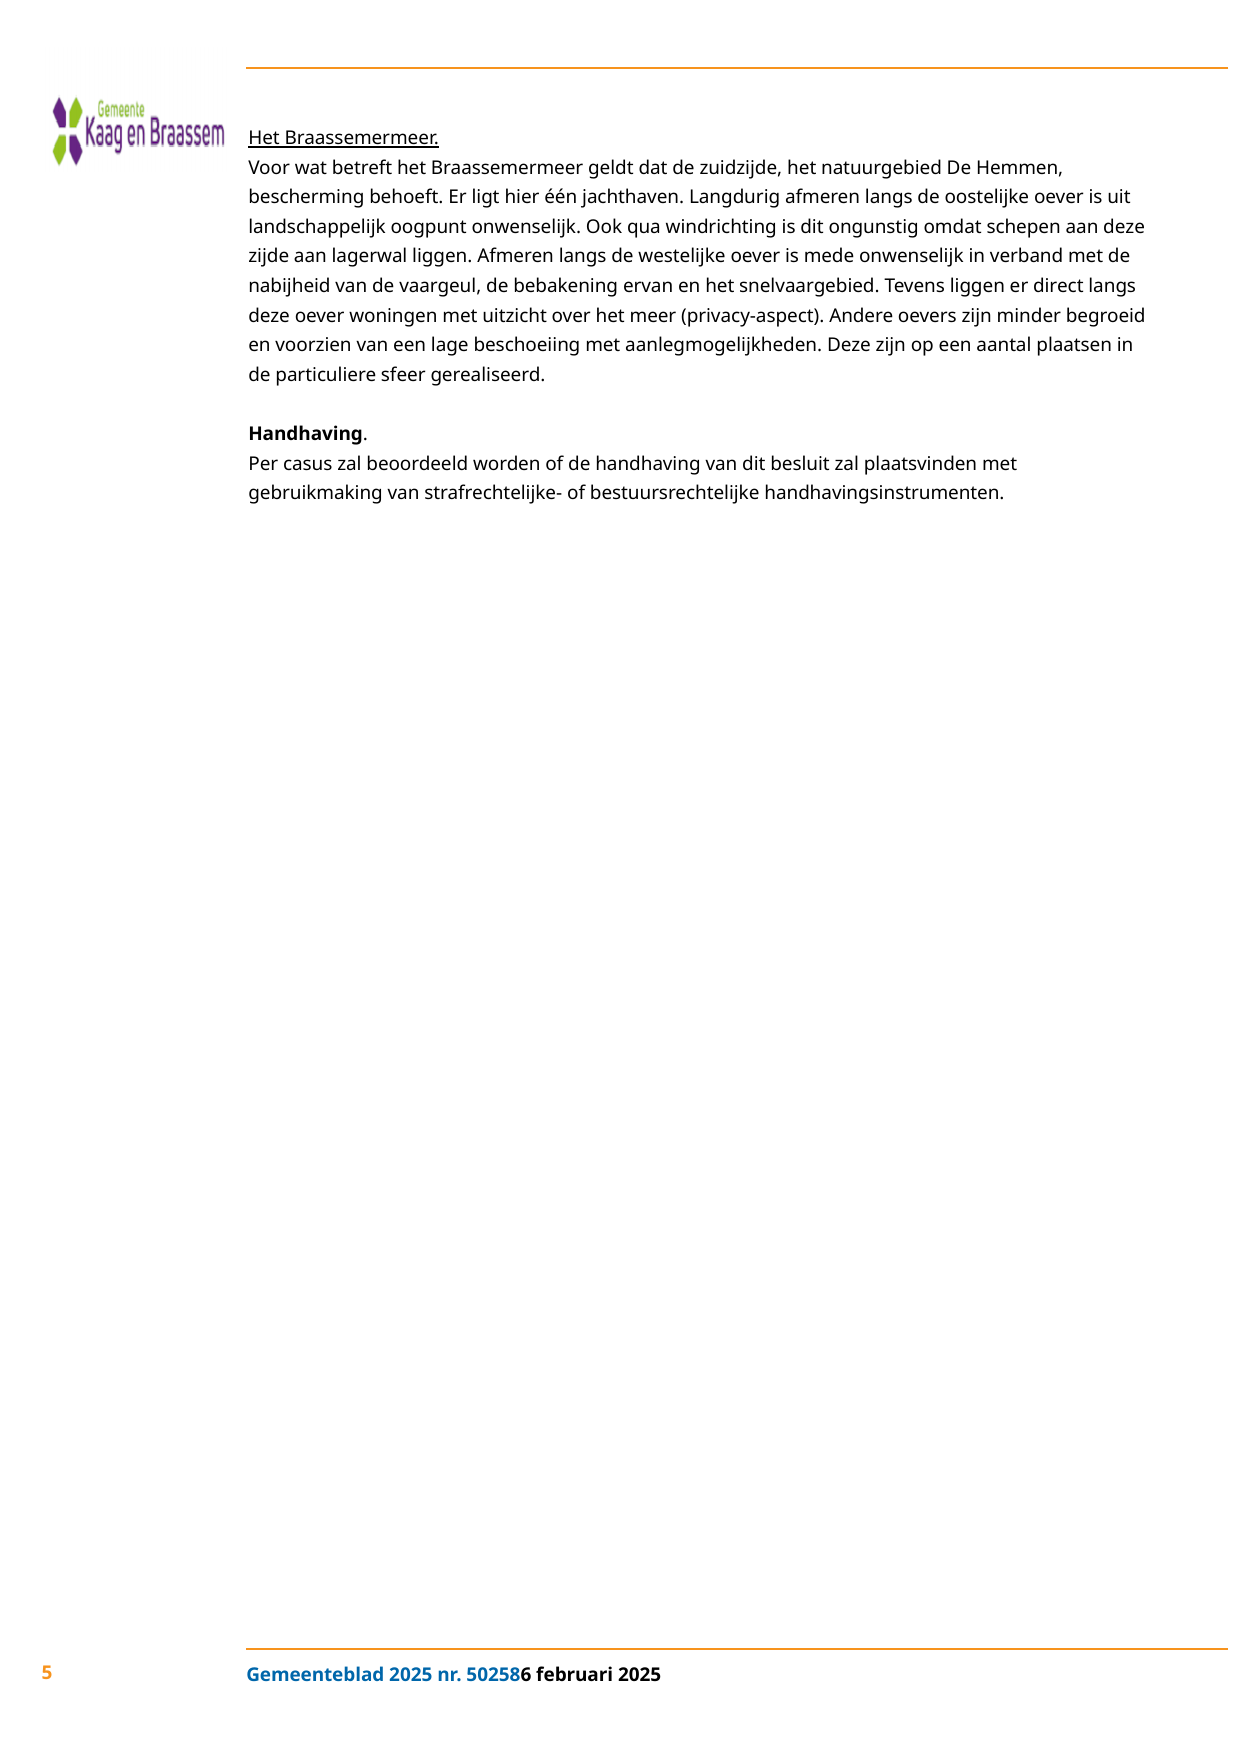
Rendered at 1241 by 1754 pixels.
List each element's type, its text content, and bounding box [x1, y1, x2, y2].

picture [41, 47, 231, 172]
text Voor wat betreft het Braassemermeer geldt dat de zuidzijde, het natuurgebied De Hemmen, bescherming behoeft. Er ligt hier één jachthaven. Langdurig afmeren langs de oostelijke oever is uit landschappelijk oogpunt onwenselijk. Ook qua windrichting is dit ongunstig omdat schepen aan deze zijde aan lagerwal liggen. Afmeren langs de westelijke oever is mede onwenselijk in verband met de nabijheid van de vaargeul, de bebakening ervan en het snelvaargebied. Tevens liggen er direct langs deze oever woningen met uitzicht over het meer (privacy-aspect). Andere oevers zijn minder begroeid en voorzien van een lage beschoeiing met aanlegmogelijkheden. Deze zijn op een aantal plaatsen in de particuliere sfeer gerealiseerd. [248, 154, 1152, 387]
text Het Braassemermeer. [248, 124, 1152, 150]
text Handhaving. [248, 420, 1152, 446]
text Per casus zal beoordeeld worden of de handhaving van dit besluit zal plaatsvinden met gebruikmaking van strafrechtelijke- of bestuursrechtelijke handhavingsinstrumenten. [248, 450, 1152, 505]
